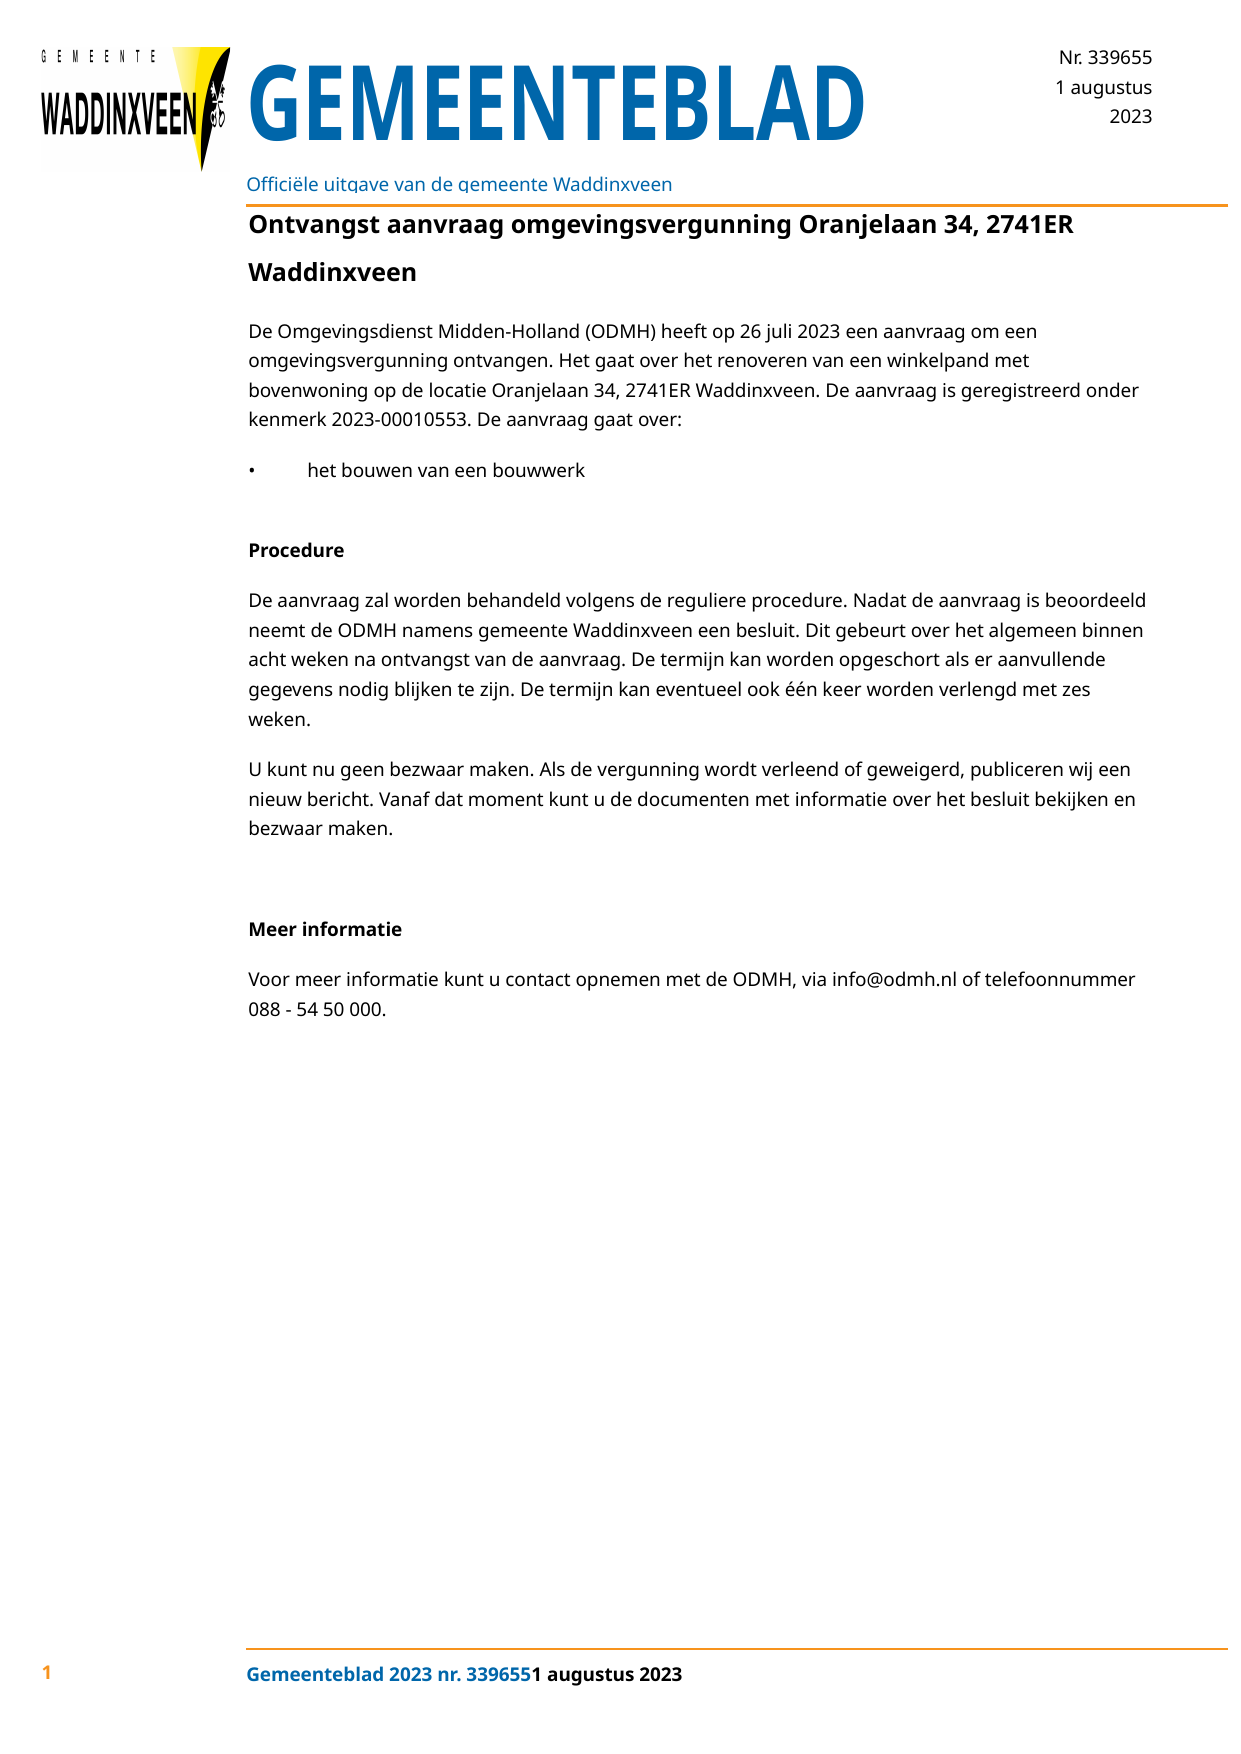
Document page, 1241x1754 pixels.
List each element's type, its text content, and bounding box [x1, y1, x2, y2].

text U kunt nu geen bezwaar maken. Als de vergunning wordt verleend of geweigerd, publiceren wij een nieuw bericht. Vanaf dat moment kunt u de documenten met informatie over het besluit bekijken en bezwaar maken. [248, 756, 1152, 841]
list het bouwen van een bouwwerk [248, 457, 1152, 483]
text Voor meer informatie kunt u contact opnemen met de ODMH, via info@odmh.nl of telefoonnummer 088 - 54 50 000. [248, 967, 1152, 1022]
text Meer informatie [248, 916, 1152, 942]
picture [41, 47, 231, 172]
text De Omgevingsdienst Midden-Holland (ODMH) heeft op 26 juli 2023 een aanvraag om een omgevingsvergunning ontvangen. Het gaat over het renoveren van een winkelpand met bovenwoning op de locatie Oranjelaan 34, 2741ER Waddinxveen. De aanvraag is geregistreerd onder kenmerk 2023-00010553. De aanvraag gaat over: [248, 318, 1152, 432]
text De aanvraag zal worden behandeld volgens de reguliere procedure. Nadat de aanvraag is beoordeeld neemt de ODMH namens gemeente Waddinxveen een besluit. Dit gebeurt over het algemeen binnen acht weken na ontvangst van de aanvraag. De termijn kan worden opgeschort als er aanvullende gegevens nodig blijken te zijn. De termijn kan eventueel ook één keer worden verlengd met zes weken. [248, 587, 1152, 732]
text Procedure [248, 537, 1152, 563]
text Ontvangst aanvraag omgevingsvergunning Oranjelaan 34, 2741ER Waddinxveen [248, 207, 1152, 288]
